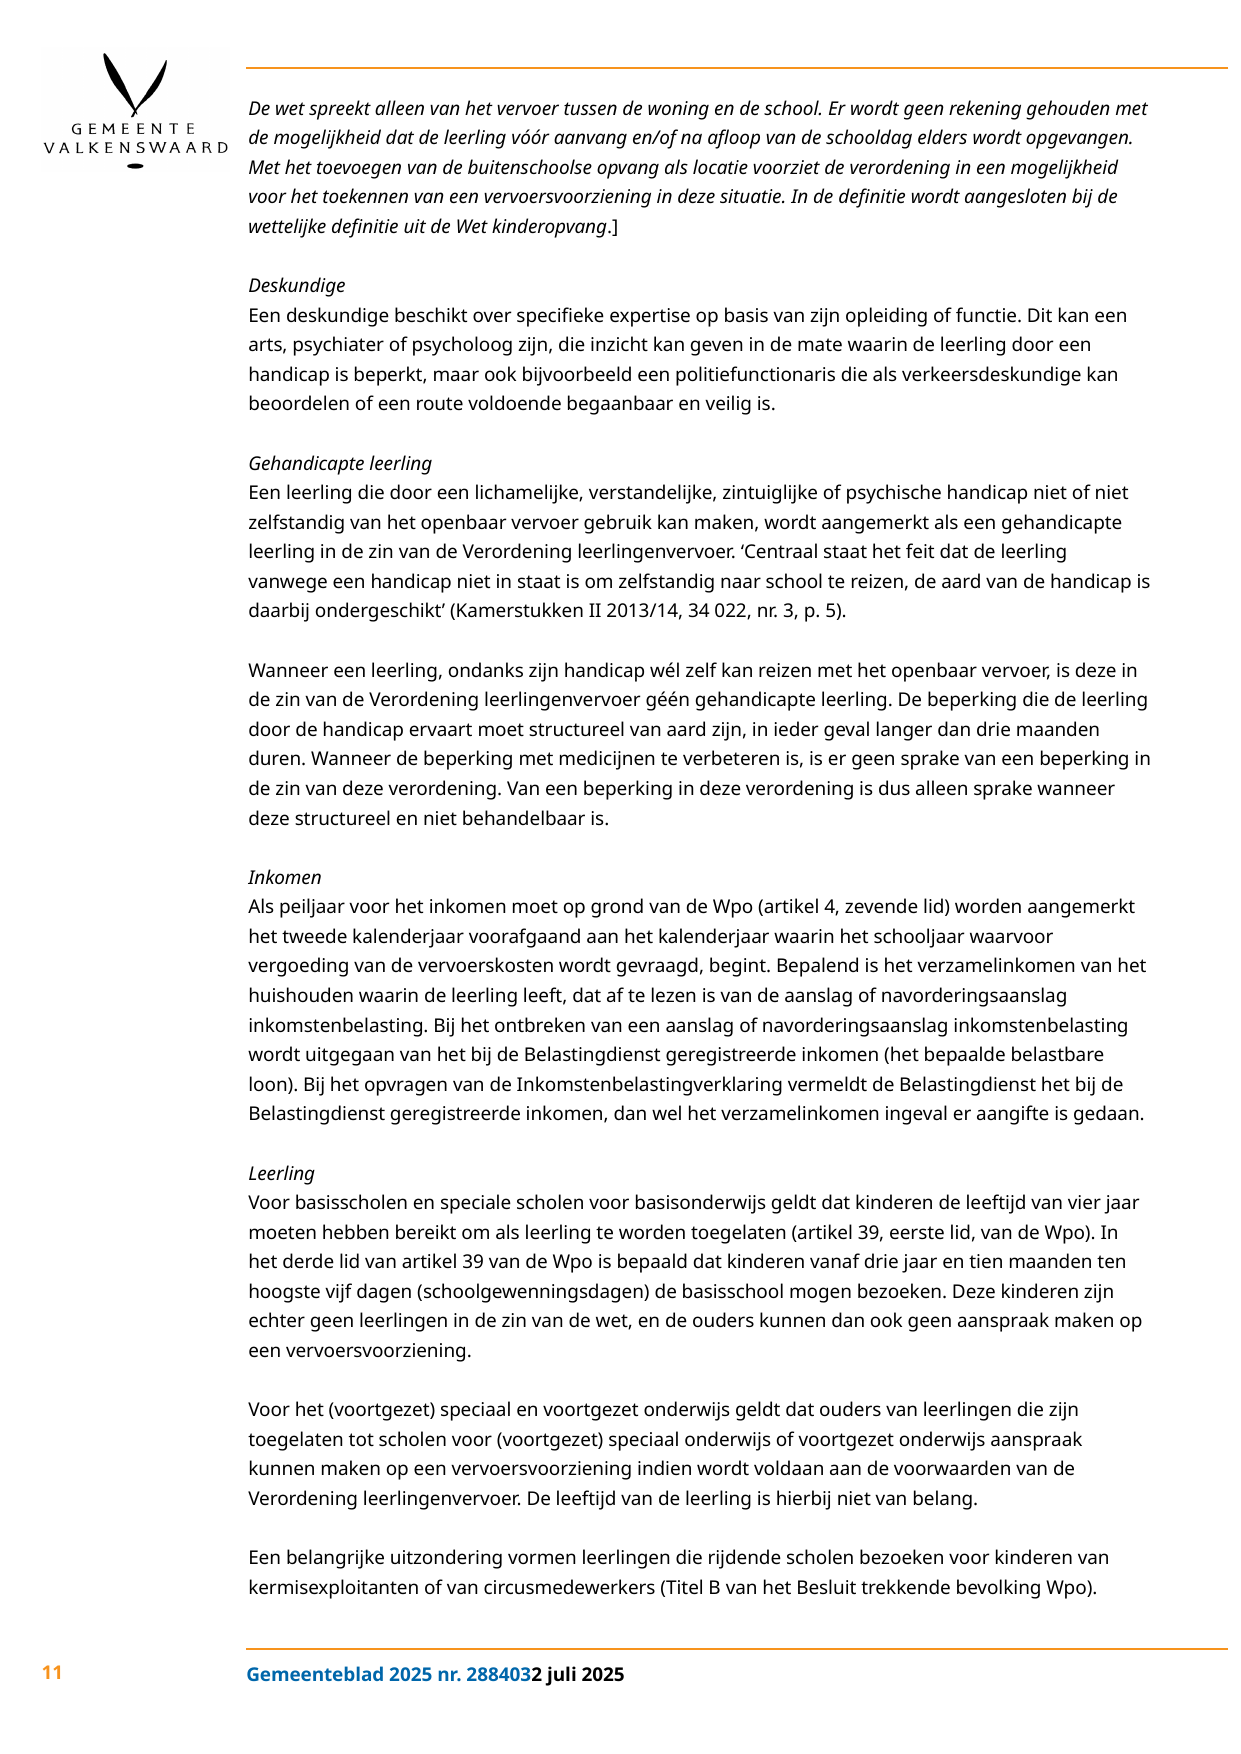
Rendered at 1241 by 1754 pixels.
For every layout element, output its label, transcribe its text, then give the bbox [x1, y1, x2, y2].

text Inkomen [248, 864, 1152, 890]
text Wanneer een leerling, ondanks zijn handicap wél zelf kan reizen met het openbaar vervoer, is deze in de zin van de Verordening leerlingenvervoer géén gehandicapte leerling. De beperking die de leerling door de handicap ervaart moet structureel van aard zijn, in ieder geval langer dan drie maanden duren. Wanneer de beperking met medicijnen te verbeteren is, is er geen sprake van een beperking in de zin van deze verordening. Van een beperking in deze verordening is dus alleen sprake wanneer deze structureel en niet behandelbaar is. [248, 657, 1152, 831]
text Voor het (voortgezet) speciaal en voortgezet onderwijs geldt dat ouders van leerlingen die zijn toegelaten tot scholen voor (voortgezet) speciaal onderwijs of voortgezet onderwijs aanspraak kunnen maken op een vervoersvoorziening indien wordt voldaan aan de voorwaarden van de Verordening leerlingenvervoer. De leeftijd van de leerling is hierbij niet van belang. [248, 1396, 1152, 1511]
text Leerling [248, 1160, 1152, 1186]
text De wet spreekt alleen van het vervoer tussen de woning en de school. Er wordt geen rekening gehouden met de mogelijkheid dat de leerling vóór aanvang en/of na afloop van de schooldag elders wordt opgevangen. Met het toevoegen van de buitenschoolse opvang als locatie voorziet de verordening in een mogelijkheid voor het toekennen van een vervoersvoorziening in deze situatie. In de definitie wordt aangesloten bij de wettelijke definitie uit de Wet kinderopvang.] [248, 95, 1152, 239]
text Een deskundige beschikt over specifieke expertise op basis van zijn opleiding of functie. Dit kan een arts, psychiater of psycholoog zijn, die inzicht kan geven in de mate waarin de leerling door een handicap is beperkt, maar ook bijvoorbeeld een politiefunctionaris die als verkeersdeskundige kan beoordelen of een route voldoende begaanbaar en veilig is. [248, 302, 1152, 416]
text Een leerling die door een lichamelijke, verstandelijke, zintuiglijke of psychische handicap niet of niet zelfstandig van het openbaar vervoer gebruik kan maken, wordt aangemerkt als een gehandicapte leerling in de zin van de Verordening leerlingenvervoer. ‘Centraal staat het feit dat de leerling vanwege een handicap niet in staat is om zelfstandig naar school te reizen, de aard van de handicap is daarbij ondergeschikt’ (Kamerstukken II 2013/14, 34 022, nr. 3, p. 5). [248, 479, 1152, 623]
text Deskundige [248, 272, 1152, 298]
picture [41, 47, 231, 172]
text Voor basisscholen en speciale scholen voor basisonderwijs geldt dat kinderen de leeftijd van vier jaar moeten hebben bereikt om als leerling te worden toegelaten (artikel 39, eerste lid, van de Wpo). In het derde lid van artikel 39 van de Wpo is bepaald dat kinderen vanaf drie jaar en tien maanden ten hoogste vijf dagen (schoolgewenningsdagen) de basisschool mogen bezoeken. Deze kinderen zijn echter geen leerlingen in de zin van de wet, en de ouders kunnen dan ook geen aanspraak maken op een vervoersvoorziening. [248, 1189, 1152, 1363]
text Als peiljaar voor het inkomen moet op grond van de Wpo (artikel 4, zevende lid) worden aangemerkt het tweede kalenderjaar voorafgaand aan het kalenderjaar waarin het schooljaar waarvoor vergoeding van de vervoerskosten wordt gevraagd, begint. Bepalend is het verzamelinkomen van het huishouden waarin de leerling leeft, dat af te lezen is van de aanslag of navorderingsaanslag inkomstenbelasting. Bij het ontbreken van een aanslag of navorderingsaanslag inkomstenbelasting wordt uitgegaan van het bij de Belastingdienst geregistreerde inkomen (het bepaalde belastbare loon). Bij het opvragen van de Inkomstenbelastingverklaring vermeldt de Belastingdienst het bij de Belastingdienst geregistreerde inkomen, dan wel het verzamelinkomen ingeval er aangifte is gedaan. [248, 893, 1152, 1126]
text Gehandicapte leerling [248, 450, 1152, 476]
text Een belangrijke uitzondering vormen leerlingen die rijdende scholen bezoeken voor kinderen van kermisexploitanten of van circusmedewerkers (Titel B van het Besluit trekkende bevolking Wpo). [248, 1544, 1152, 1600]
